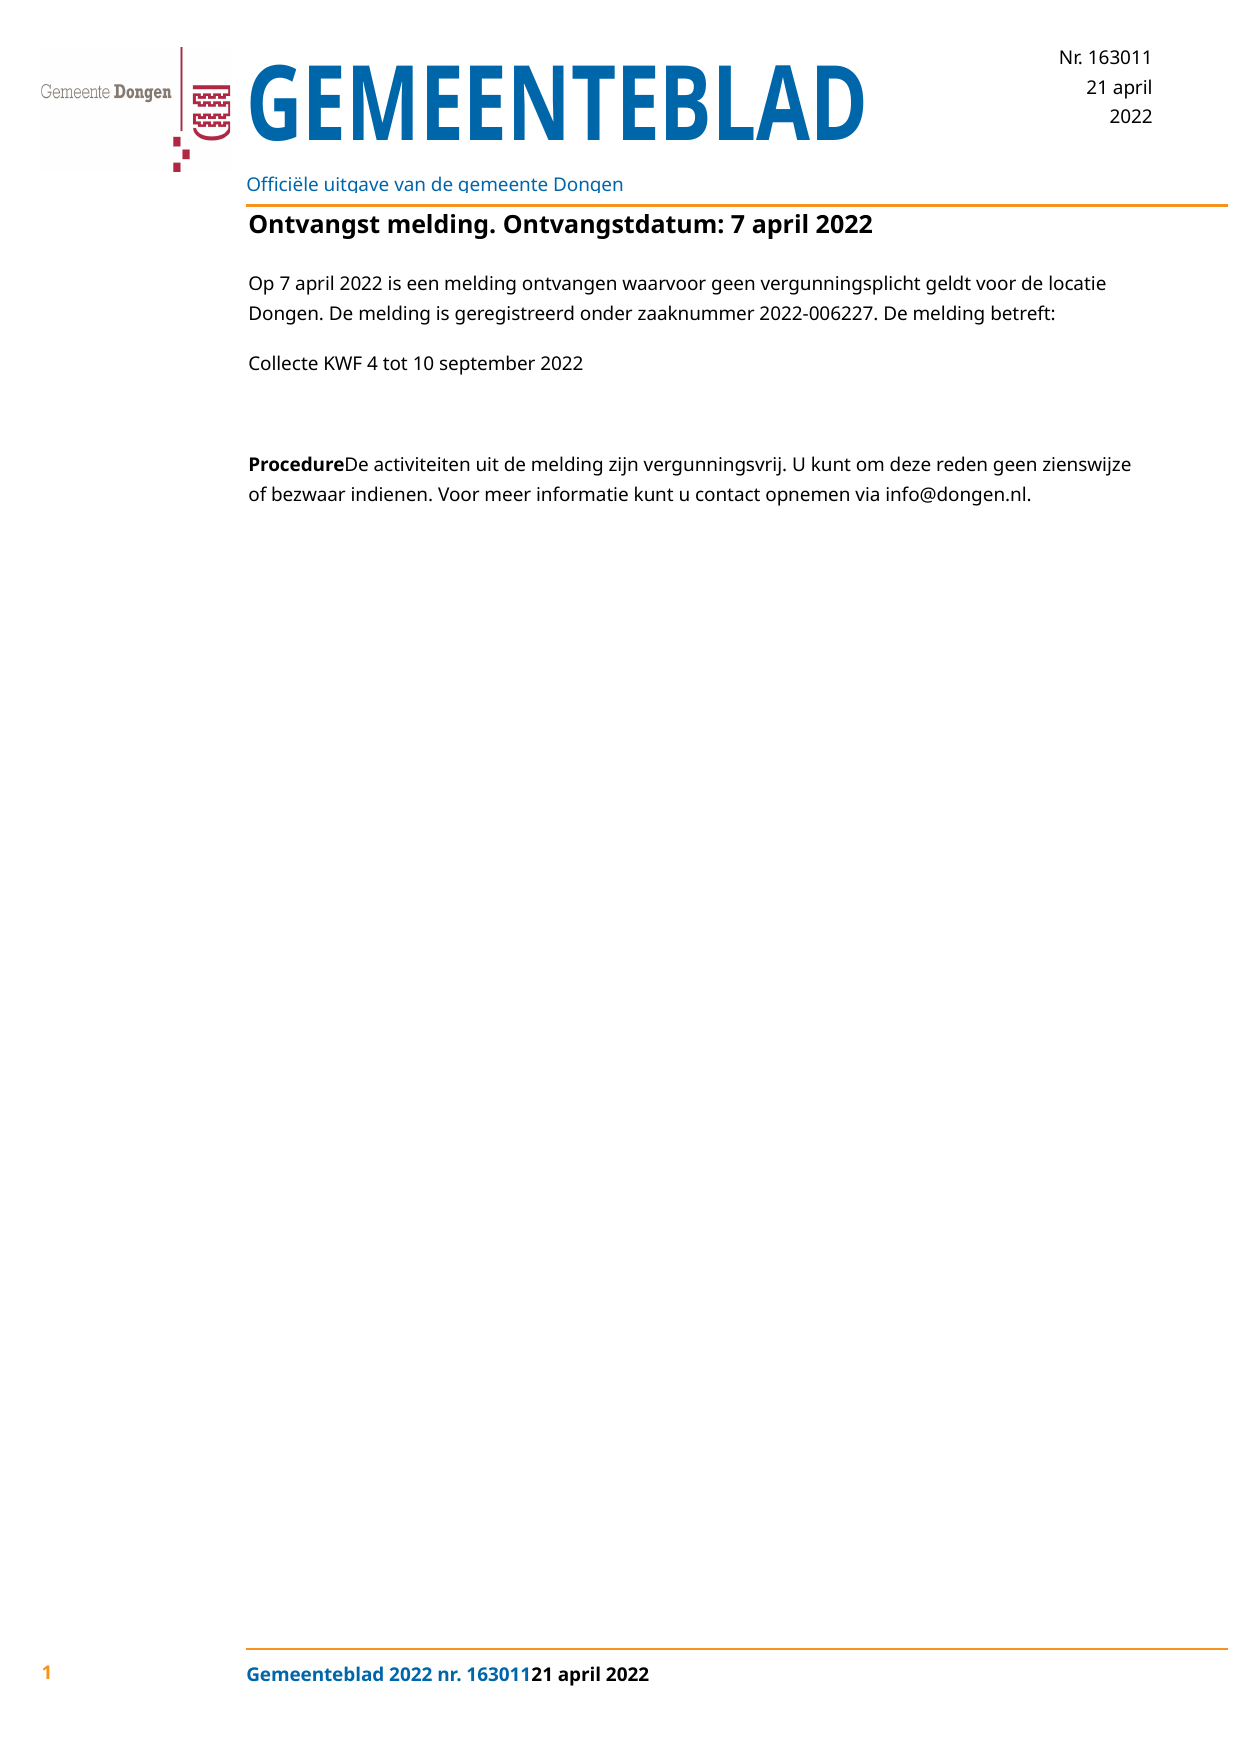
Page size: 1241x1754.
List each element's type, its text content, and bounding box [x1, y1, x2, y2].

picture [41, 47, 231, 172]
text Ontvangst melding. Ontvangstdatum: 7 april 2022 [248, 207, 1152, 241]
text ProcedureDe activiteiten uit de melding zijn vergunningsvrij. U kunt om deze reden geen zienswijze of bezwaar indienen. Voor meer informatie kunt u contact opnemen via info@dongen.nl. [248, 451, 1152, 506]
text Op 7 april 2022 is een melding ontvangen waarvoor geen vergunningsplicht geldt voor de locatie Dongen. De melding is geregistreerd onder zaaknummer 2022-006227. De melding betreft: [248, 270, 1152, 326]
text Collecte KWF 4 tot 10 september 2022 [248, 350, 1152, 376]
